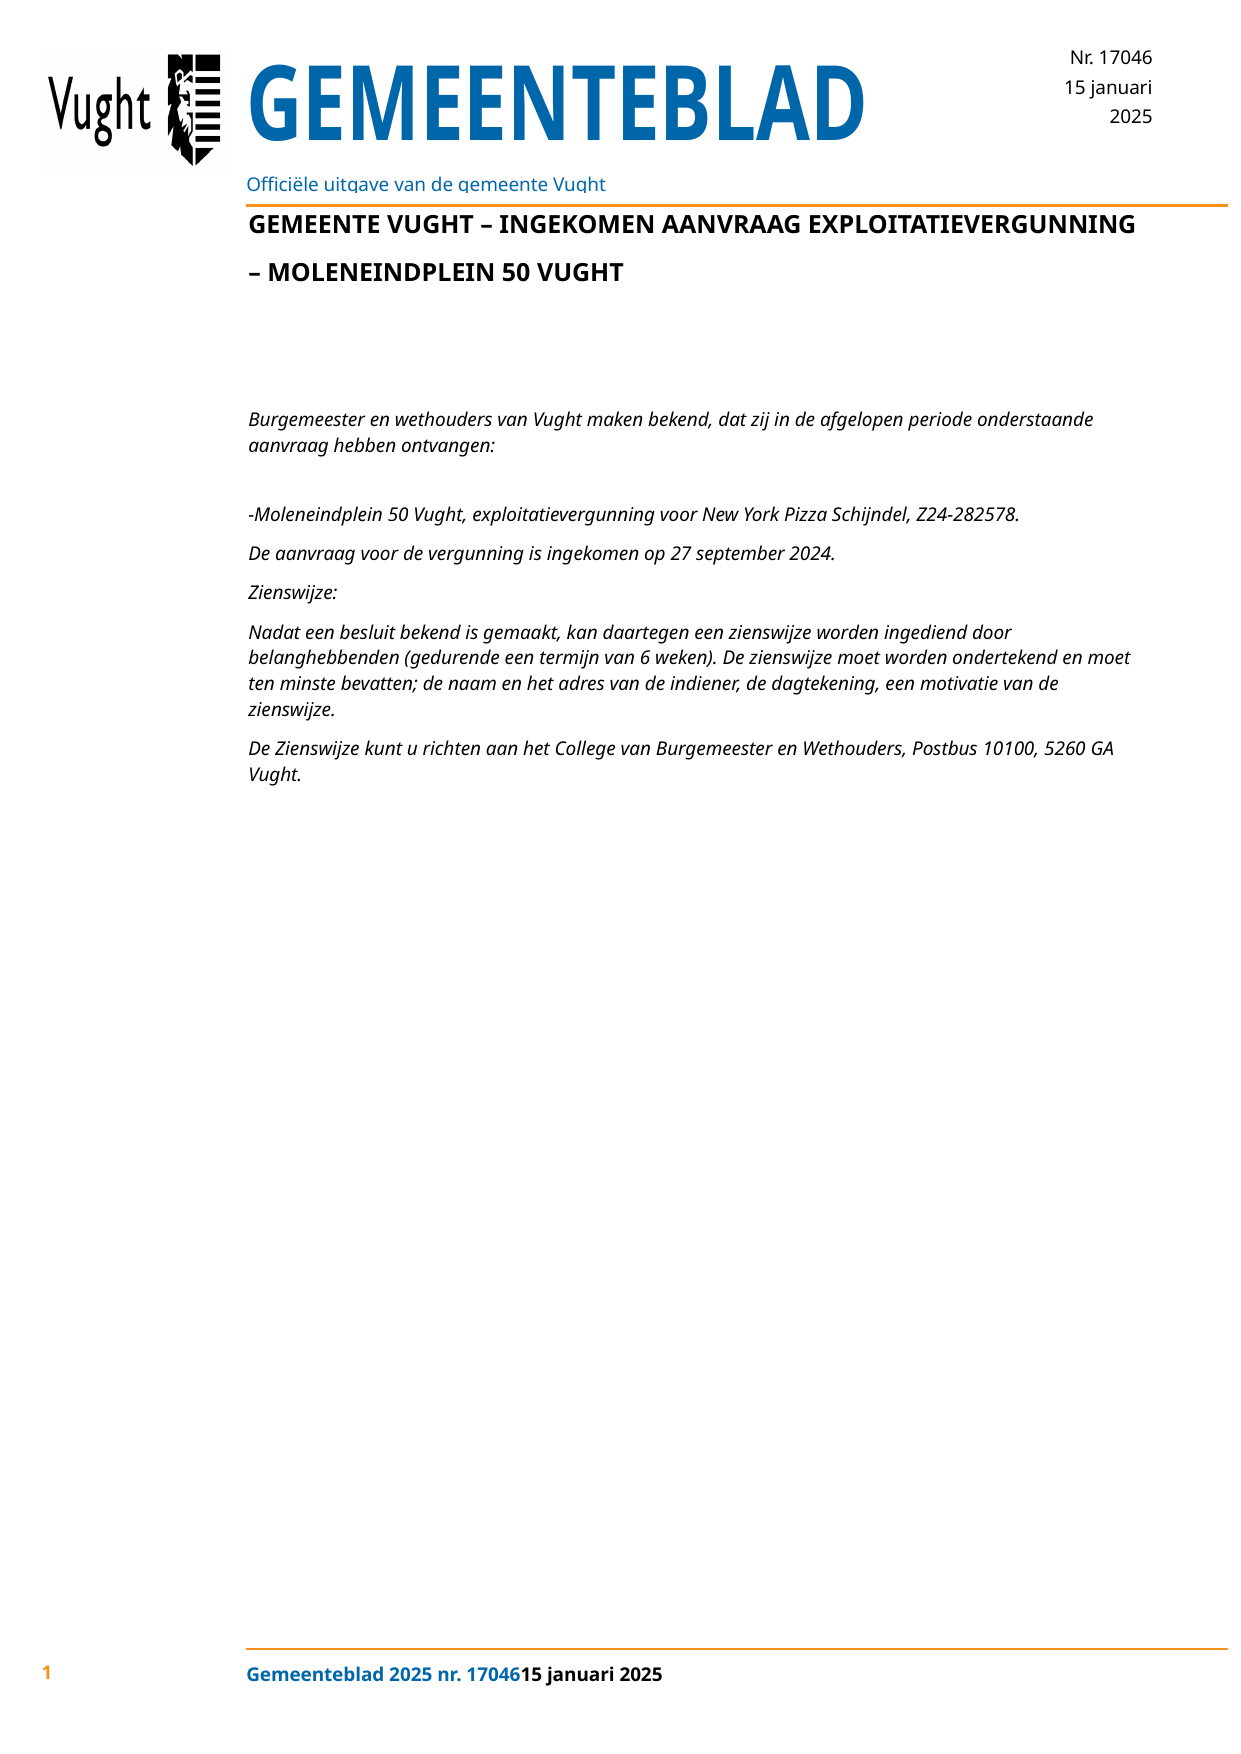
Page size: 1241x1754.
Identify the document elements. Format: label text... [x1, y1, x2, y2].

text Burgemeester en wethouders van Vught maken bekend, dat zij in de afgelopen periode onderstaande aanvraag hebben ontvangen: [248, 406, 1152, 458]
text De Zienswijze kunt u richten aan het College van Burgemeester en Wethouders, Postbus 10100, 5260 GA Vught. [248, 735, 1152, 787]
text -Moleneindplein 50 Vught, exploitatievergunning voor New York Pizza Schijndel, Z24-282578. [248, 501, 1152, 527]
text GEMEENTE VUGHT – INGEKOMEN AANVRAAG EXPLOITATIEVERGUNNING – MOLENEINDPLEIN 50 VUGHT [248, 207, 1152, 288]
text Nadat een besluit bekend is gemaakt, kan daartegen een zienswijze worden ingediend door belanghebbenden (gedurende een termijn van 6 weken). De zienswijze moet worden ondertekend en moet ten minste bevatten; de naam en het adres van de indiener, de dagtekening, een motivatie van de zienswijze. [248, 619, 1152, 722]
text Zienswijze: [248, 579, 1152, 605]
picture [41, 47, 231, 172]
text De aanvraag voor de vergunning is ingekomen op 27 september 2024. [248, 540, 1152, 566]
